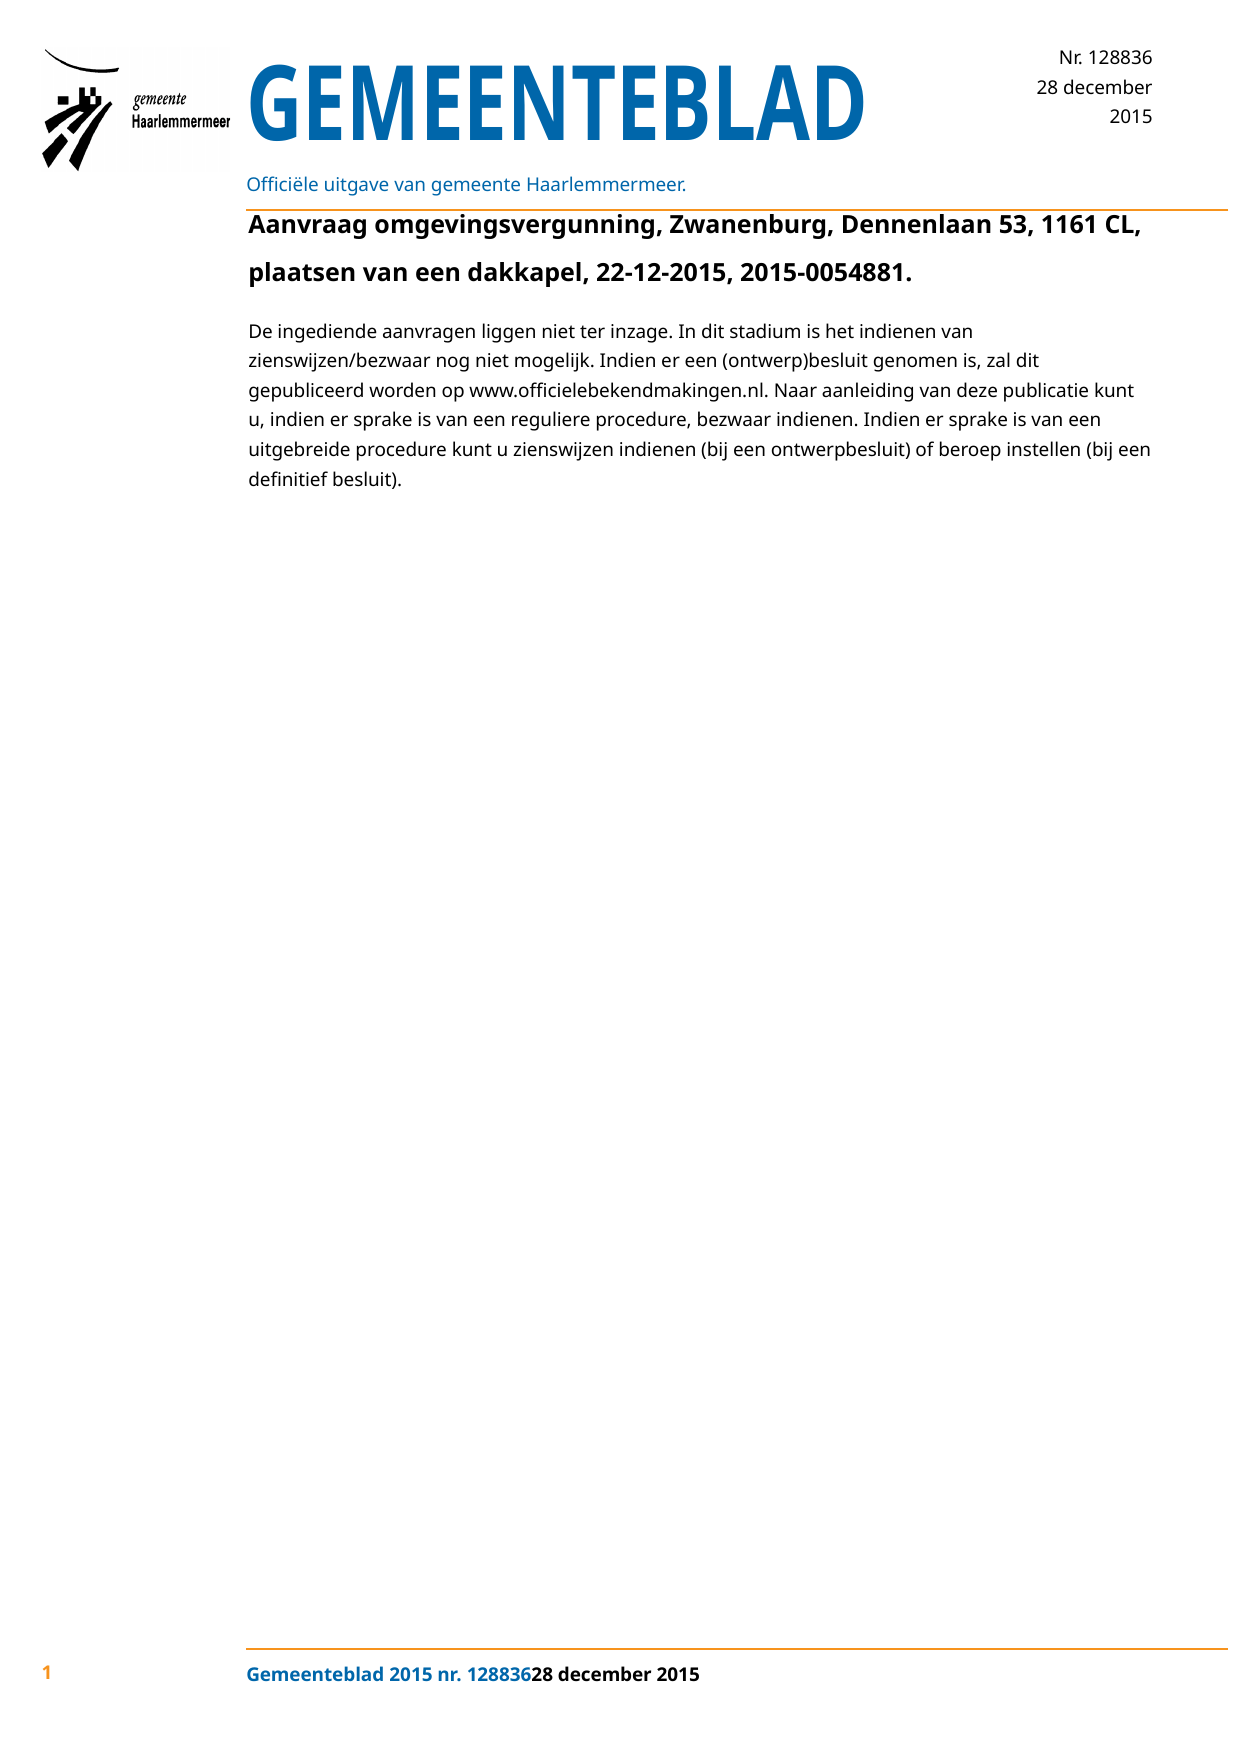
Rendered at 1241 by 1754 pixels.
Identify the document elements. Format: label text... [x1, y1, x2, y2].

text Aanvraag omgevingsvergunning, Zwanenburg, Dennenlaan 53, 1161 CL, plaatsen van een dakkapel, 22-12-2015, 2015-0054881. [248, 211, 1152, 288]
picture [41, 47, 231, 172]
text De ingediende aanvragen liggen niet ter inzage. In dit stadium is het indienen van zienswijzen/bezwaar nog niet mogelijk. Indien er een (ontwerp)besluit genomen is, zal dit gepubliceerd worden op www.officielebekendmakingen.nl. Naar aanleiding van deze publicatie kunt u, indien er sprake is van een reguliere procedure, bezwaar indienen. Indien er sprake is van een uitgebreide procedure kunt u zienswijzen indienen (bij een ontwerpbesluit) of beroep instellen (bij een definitief besluit). [248, 318, 1152, 492]
